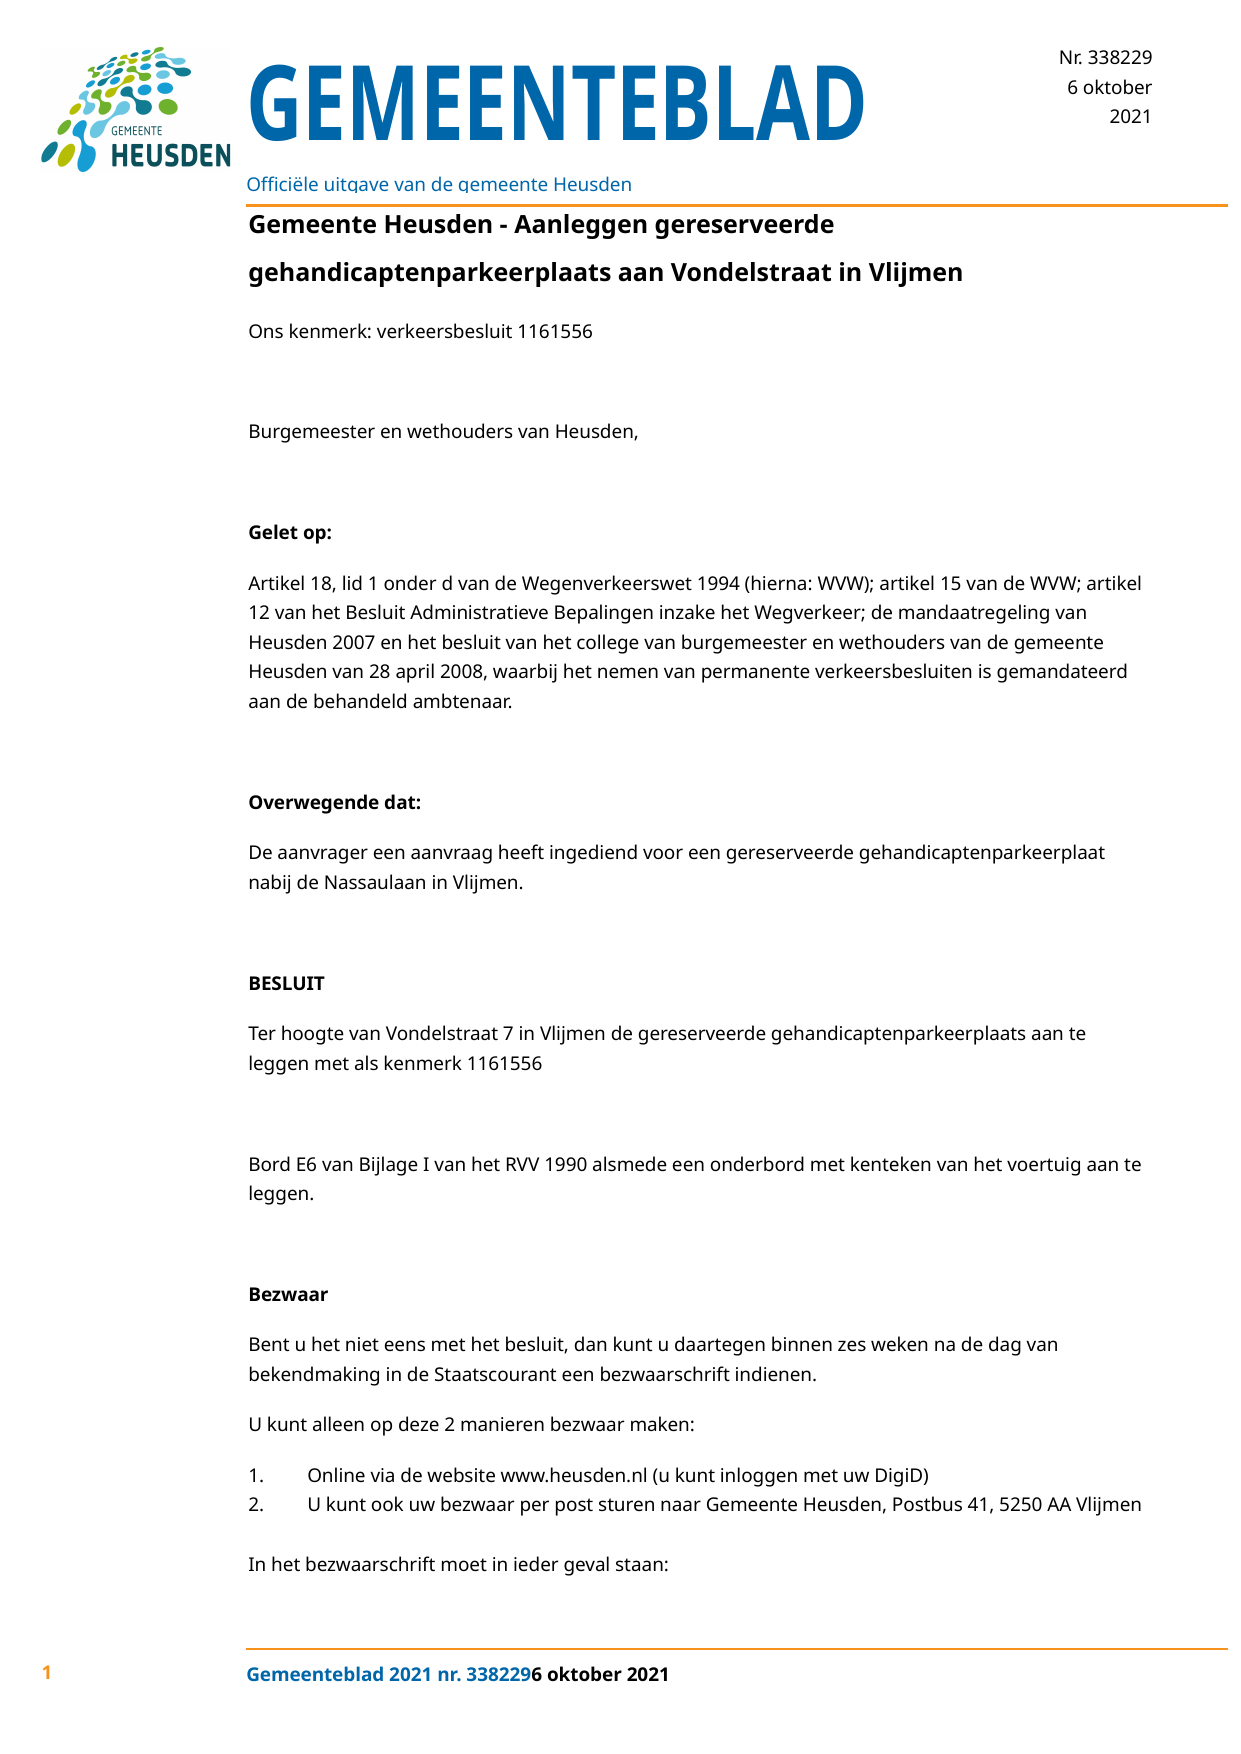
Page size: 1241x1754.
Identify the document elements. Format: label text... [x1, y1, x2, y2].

text Gemeente Heusden - Aanleggen gereserveerde gehandicaptenparkeerplaats aan Vondelstraat in Vlijmen [248, 207, 1152, 288]
picture [41, 47, 231, 172]
text Ons kenmerk: verkeersbesluit 1161556 [248, 318, 1152, 344]
text Artikel 18, lid 1 onder d van de Wegenverkeerswet 1994 (hierna: WVW); artikel 15 van de WVW; artikel 12 van het Besluit Administratieve Bepalingen inzake het Wegverkeer; de mandaatregeling van Heusden 2007 en het besluit van het college van burgemeester en wethouders van de gemeente Heusden van 28 april 2008, waarbij het nemen van permanente verkeersbesluiten is gemandateerd aan de behandeld ambtenaar. [248, 570, 1152, 714]
text Gelet op: [248, 519, 1152, 545]
text In het bezwaarschrift moet in ieder geval staan: [248, 1551, 1152, 1577]
text U kunt alleen op deze 2 manieren bezwaar maken: [248, 1412, 1152, 1437]
text Bezwaar [248, 1281, 1152, 1307]
list U kunt ook uw bezwaar per post sturen naar Gemeente Heusden, Postbus 41, 5250 AA Vlijmen [248, 1492, 1152, 1517]
text De aanvrager een aanvraag heeft ingediend voor een gereserveerde gehandicaptenparkeerplaat nabij de Nassaulaan in Vlijmen. [248, 839, 1152, 895]
text Ter hoogte van Vondelstraat 7 in Vlijmen de gereserveerde gehandicaptenparkeerplaats aan te leggen met als kenmerk 1161556 [248, 1020, 1152, 1076]
text Overwegende dat: [248, 789, 1152, 815]
text Bord E6 van Bijlage I van het RVV 1990 alsmede een onderbord met kenteken van het voertuig aan te leggen. [248, 1151, 1152, 1206]
text Bent u het niet eens met het besluit, dan kunt u daartegen binnen zes weken na de dag van bekendmaking in de Staatscourant een bezwaarschrift indienen. [248, 1332, 1152, 1387]
text Burgemeester en wethouders van Heusden, [248, 419, 1152, 444]
list Online via de website www.heusden.nl (u kunt inloggen met uw DigiD) [248, 1462, 1152, 1488]
text BESLUIT [248, 970, 1152, 996]
